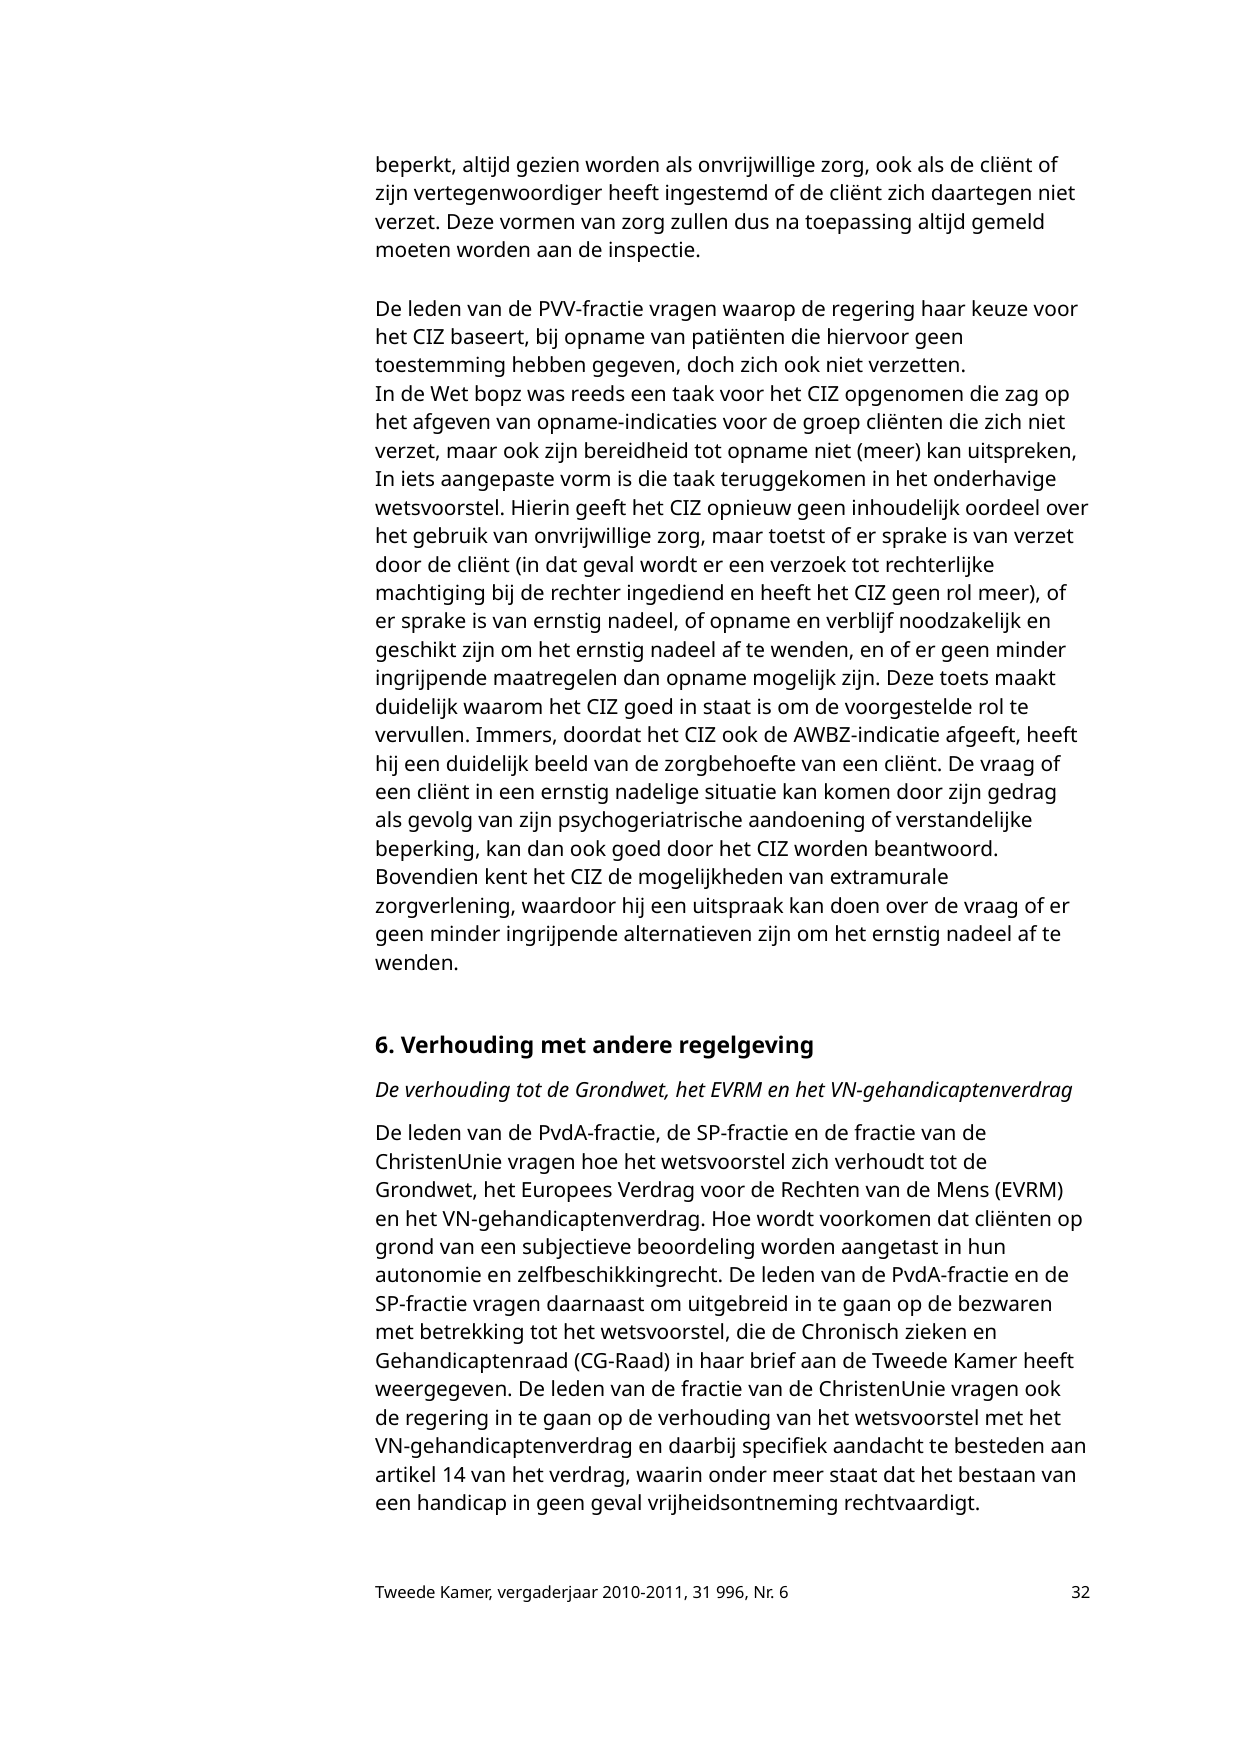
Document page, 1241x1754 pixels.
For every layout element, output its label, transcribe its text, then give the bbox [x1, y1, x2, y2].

text De leden van de PvdA-fractie, de SP-fractie en de fractie van de ChristenUnie vragen hoe het wetsvoorstel zich verhoudt tot de Grondwet, het Europees Verdrag voor de Rechten van de Mens (EVRM) en het VN-gehandicaptenverdrag. Hoe wordt voorkomen dat cliënten op grond van een subjectieve beoordeling worden aangetast in hun autonomie en zelfbeschikkingrecht. De leden van de PvdA-fractie en de SP-fractie vragen daarnaast om uitgebreid in te gaan op de bezwaren met betrekking tot het wetsvoorstel, die de Chronisch zieken en Gehandicaptenraad (CG-Raad) in haar brief aan de Tweede Kamer heeft weergegeven. De leden van de fractie van de ChristenUnie vragen ook de regering in te gaan op de verhouding van het wetsvoorstel met het VN-gehandicaptenverdrag en daarbij specifiek aandacht te besteden aan artikel 14 van het verdrag, waarin onder meer staat dat het bestaan van een handicap in geen geval vrijheidsontneming rechtvaardigt. [375, 1118, 1090, 1517]
text De verhouding tot de Grondwet, het EVRM en het VN-gehandicaptenverdrag [375, 1075, 1090, 1103]
text In de Wet bopz was reeds een taak voor het CIZ opgenomen die zag op het afgeven van opname-indicaties voor de groep cliënten die zich niet verzet, maar ook zijn bereidheid tot opname niet (meer) kan uitspreken, In iets aangepaste vorm is die taak teruggekomen in het onderhavige wetsvoorstel. Hierin geeft het CIZ opnieuw geen inhoudelijk oordeel over het gebruik van onvrijwillige zorg, maar toetst of er sprake is van verzet door de cliënt (in dat geval wordt er een verzoek tot rechterlijke machtiging bij de rechter ingediend en heeft het CIZ geen rol meer), of er sprake is van ernstig nadeel, of opname en verblijf noodzakelijk en geschikt zijn om het ernstig nadeel af te wenden, en of er geen minder ingrijpende maatregelen dan opname mogelijk zijn. Deze toets maakt duidelijk waarom het CIZ goed in staat is om de voorgestelde rol te vervullen. Immers, doordat het CIZ ook de AWBZ-indicatie afgeeft, heeft hij een duidelijk beeld van de zorgbehoefte van een cliënt. De vraag of een cliënt in een ernstig nadelige situatie kan komen door zijn gedrag als gevolg van zijn psychogeriatrische aandoening of verstandelijke beperking, kan dan ook goed door het CIZ worden beantwoord. Bovendien kent het CIZ de mogelijkheden van extramurale zorgverlening, waardoor hij een uitspraak kan doen over de vraag of er geen minder ingrijpende alternatieven zijn om het ernstig nadeel af te wenden. [375, 379, 1090, 976]
text beperkt, altijd gezien worden als onvrijwillige zorg, ook als de cliënt of zijn vertegenwoordiger heeft ingestemd of de cliënt zich daartegen niet verzet. Deze vormen van zorg zullen dus na toepassing altijd gemeld moeten worden aan de inspectie. [375, 150, 1090, 264]
subtitle 6. Verhouding met andere regelgeving [375, 1029, 1090, 1060]
text De leden van de PVV-fractie vragen waarop de regering haar keuze voor het CIZ baseert, bij opname van patiënten die hiervoor geen toestemming hebben gegeven, doch zich ook niet verzetten. [375, 294, 1090, 379]
